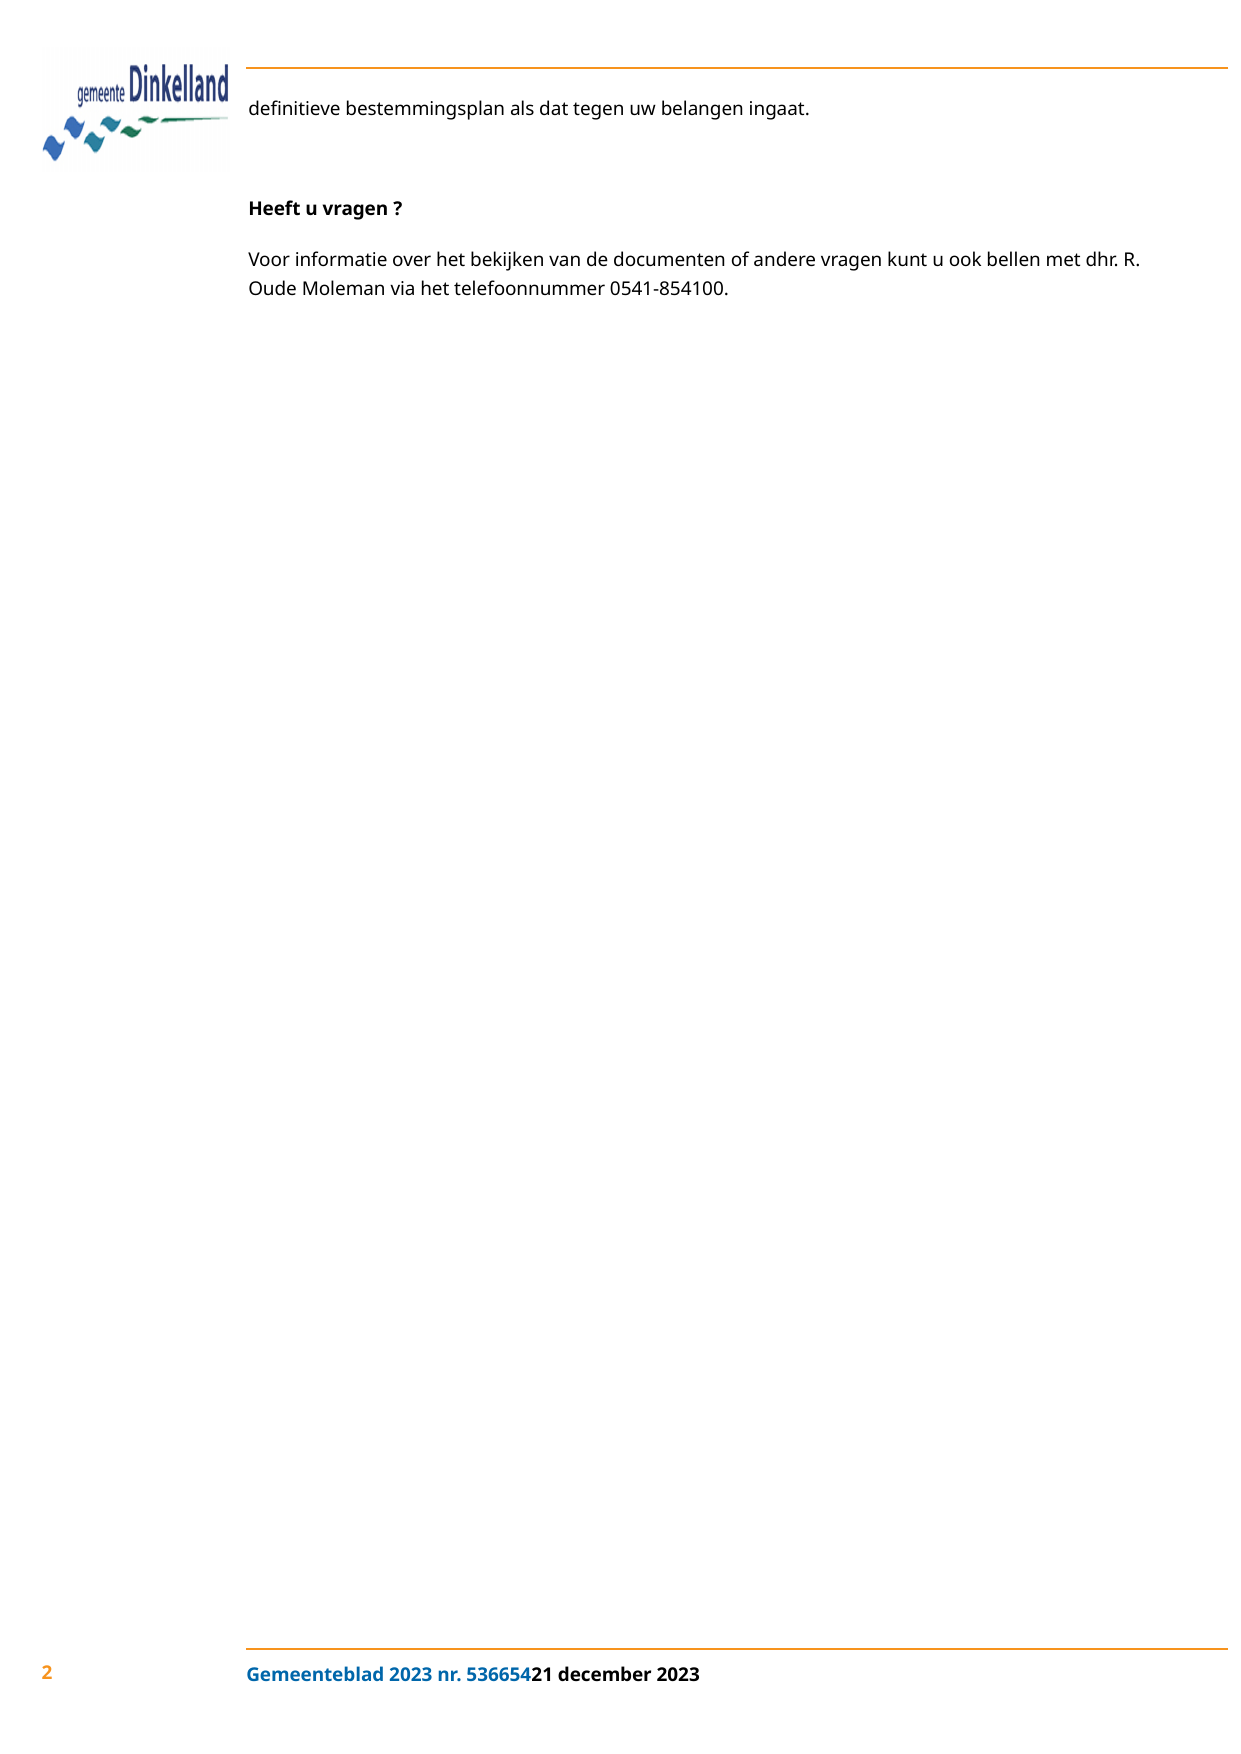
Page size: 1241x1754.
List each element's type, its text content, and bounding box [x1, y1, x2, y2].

text definitieve bestemmingsplan als dat tegen uw belangen ingaat. [248, 95, 1152, 121]
text Heeft u vragen ? [248, 196, 1152, 221]
text Voor informatie over het bekijken van de documenten of andere vragen kunt u ook bellen met dhr. R. Oude Moleman via het telefoonnummer 0541-854100. [248, 246, 1152, 301]
picture [41, 47, 231, 172]
